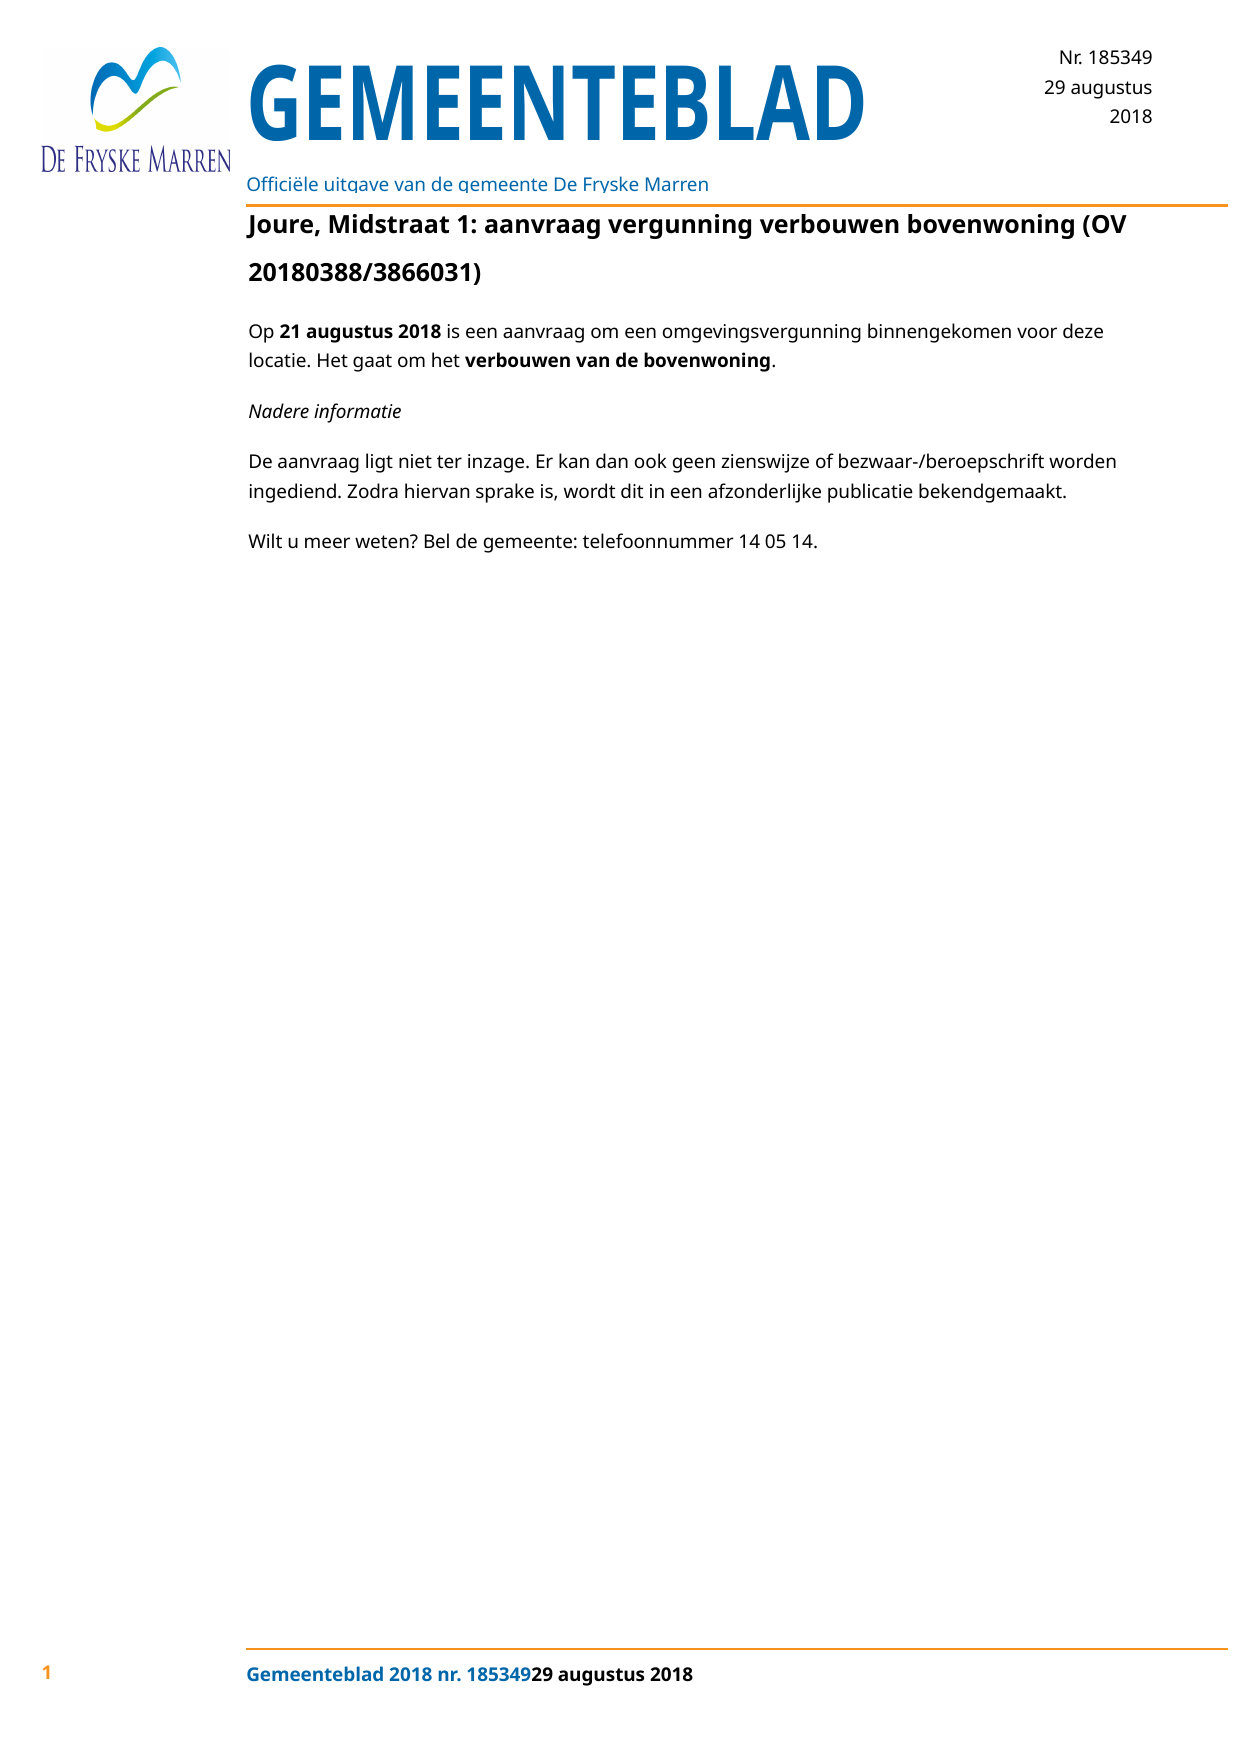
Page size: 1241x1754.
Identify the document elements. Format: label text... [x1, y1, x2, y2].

text Joure, Midstraat 1: aanvraag vergunning verbouwen bovenwoning (OV 20180388/3866031) [248, 207, 1152, 288]
text Nadere informatie [248, 398, 1152, 424]
text Wilt u meer weten? Bel de gemeente: telefoonnummer 14 05 14. [248, 528, 1152, 554]
text Op 21 augustus 2018 is een aanvraag om een omgevingsvergunning binnengekomen voor deze locatie. Het gaat om het verbouwen van de bovenwoning. [248, 318, 1152, 373]
text De aanvraag ligt niet ter inzage. Er kan dan ook geen zienswijze of bezwaar-/beroepschrift worden ingediend. Zodra hiervan sprake is, wordt dit in een afzonderlijke publicatie bekendgemaakt. [248, 448, 1152, 504]
picture [41, 47, 231, 172]
